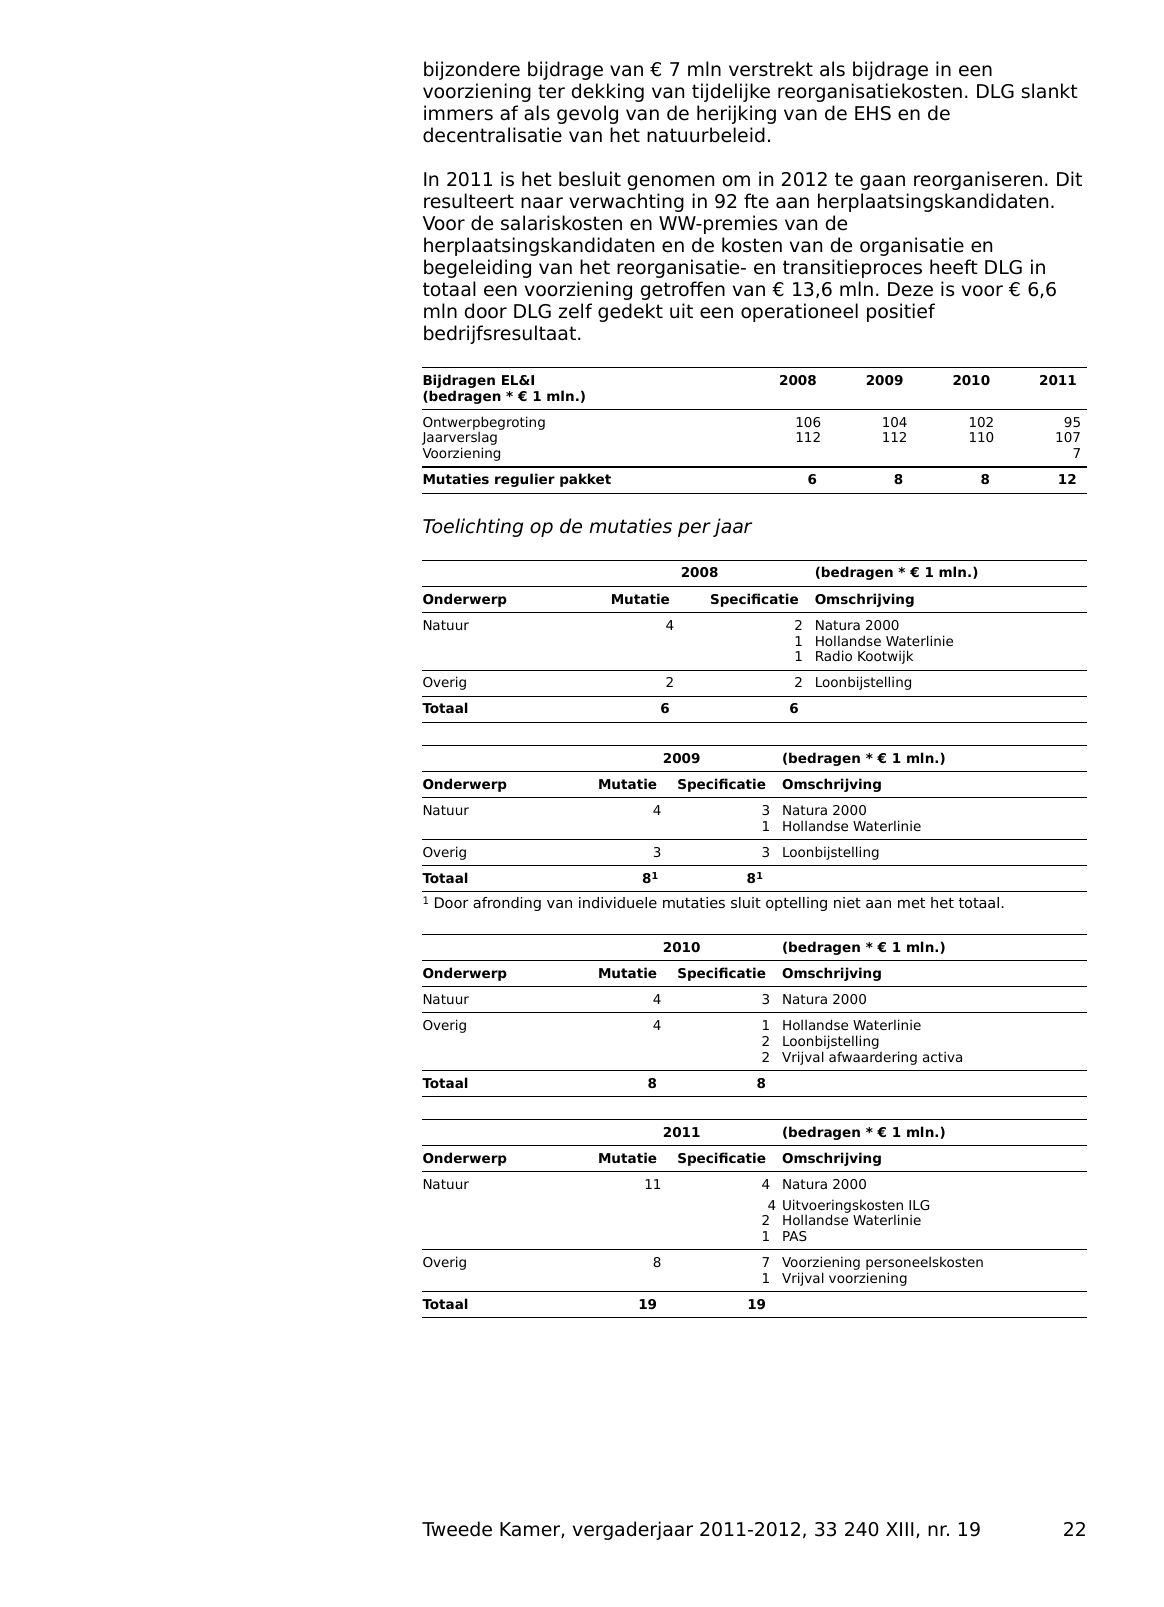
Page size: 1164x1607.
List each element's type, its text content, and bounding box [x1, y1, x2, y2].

table_cell 4 [667, 1193, 776, 1213]
table_header 2009 [591, 746, 776, 771]
table_cell 1 [667, 1271, 776, 1291]
subtitle Toelichting op de mutaties per jaar [422, 516, 1087, 538]
table_cell [776, 1071, 1087, 1096]
table_cell [913, 446, 1000, 466]
table_cell Onderwerp [422, 772, 591, 797]
table_cell 2 [667, 1050, 776, 1070]
table_header [422, 746, 591, 771]
table_cell [591, 1034, 667, 1049]
table_cell Hollandse Waterlinie [776, 1213, 1087, 1229]
table_cell Totaal [422, 697, 590, 722]
table_cell 4 [590, 613, 680, 633]
table_header 2010 [913, 368, 1000, 409]
table_header 2008 [590, 561, 809, 586]
table_cell [809, 697, 1087, 722]
table_cell Overig [422, 840, 591, 865]
table_cell 12 [1000, 468, 1087, 492]
table_cell 81 [591, 866, 667, 891]
table_cell Natuur [422, 613, 590, 633]
table_cell [422, 1229, 591, 1249]
table_cell 1 [680, 649, 809, 669]
table_header 2008 [740, 368, 827, 409]
table_cell 3 [591, 840, 667, 865]
table_cell 3 [667, 840, 776, 865]
table_cell [827, 446, 913, 466]
table_cell 107 [1000, 430, 1087, 446]
table_cell Omschrijving [776, 961, 1087, 986]
table_cell 7 [1000, 446, 1087, 466]
table_cell [422, 1271, 591, 1291]
table_header 2010 [591, 935, 776, 960]
table_cell 2 [590, 671, 680, 696]
table_cell Voorziening personeelskosten [776, 1250, 1087, 1271]
table_cell Radio Kootwijk [809, 649, 1087, 669]
table_cell [422, 1050, 591, 1070]
table_cell [422, 649, 590, 669]
table_cell Totaal [422, 866, 591, 891]
table_cell 4 [591, 987, 667, 1012]
table_cell Vrijval voorziening [776, 1271, 1087, 1291]
table_cell Omschrijving [809, 587, 1087, 612]
table_cell Omschrijving [776, 772, 1087, 797]
table_cell Hollandse Waterlinie [776, 1013, 1087, 1034]
text In 2011 is het besluit genomen om in 2012 te gaan reorganiseren. Dit resulteert naar verwachting in 92 fte aan herplaatsingskandidaten. Voor de salariskosten en WW-premies van de herplaatsingskandidaten en de kosten van de organisatie en begeleiding van het reorganisatie- en transitieproces heeft DLG in totaal een voorziening getroffen van € 13,6 mln. Deze is voor € 6,6 mln door DLG zelf gedekt uit een operationeel positief bedrijfsresultaat. [422, 169, 1087, 345]
table_cell 19 [591, 1292, 667, 1317]
table_cell Specificatie [667, 1146, 776, 1171]
table_cell 102 [913, 410, 1000, 430]
table_cell Loonbijstelling [809, 671, 1087, 696]
table_header 2011 [1000, 368, 1087, 409]
table_cell Overig [422, 1250, 591, 1271]
table_header [422, 561, 590, 586]
table_cell Natuur [422, 798, 591, 818]
table_cell 6 [680, 697, 809, 722]
table_header 2009 [827, 368, 913, 409]
table_cell Natura 2000 [776, 798, 1087, 818]
table_cell [422, 1034, 591, 1049]
table_cell 2 [667, 1213, 776, 1229]
table_cell Natuur [422, 1172, 591, 1213]
table_cell Mutatie [590, 587, 680, 612]
table_cell 11 [591, 1172, 667, 1213]
table_cell Onderwerp [422, 961, 591, 986]
table_cell 2 [667, 1034, 776, 1049]
table_header (bedragen * € 1 mln.) [776, 746, 1087, 771]
table_cell Specificatie [667, 772, 776, 797]
table_cell Omschrijving [776, 1146, 1087, 1171]
table_cell Mutatie [591, 961, 667, 986]
table_header (bedragen * € 1 mln.) [776, 935, 1087, 960]
table_cell 112 [740, 430, 827, 446]
table_cell 19 [667, 1292, 776, 1317]
table_cell 3 [667, 987, 776, 1012]
table_cell 1 Door afronding van individuele mutaties sluit optelling niet aan met het totaal. [422, 892, 1087, 912]
table_cell 81 [667, 866, 776, 891]
table_cell [776, 1292, 1087, 1317]
table_cell Totaal [422, 1071, 591, 1096]
table_cell Specificatie [680, 587, 809, 612]
table_cell [591, 1050, 667, 1070]
table_cell 4 [667, 1172, 776, 1193]
table_cell 95 [1000, 410, 1087, 430]
table_cell 1 [680, 633, 809, 649]
table_cell 6 [590, 697, 680, 722]
table_cell [590, 633, 680, 649]
table_cell 1 [667, 1229, 776, 1249]
table_header (bedragen * € 1 mln.) [776, 1120, 1087, 1145]
table_cell 8 [827, 468, 913, 492]
table_cell 2 [680, 671, 809, 696]
table_cell [591, 1271, 667, 1291]
table_cell Specificatie [667, 961, 776, 986]
table_cell 104 [827, 410, 913, 430]
table_cell Mutatie [591, 1146, 667, 1171]
table_cell 6 [740, 468, 827, 492]
table_cell Onderwerp [422, 587, 590, 612]
table_cell Mutatie [591, 772, 667, 797]
table_cell Uitvoeringskosten ILG [776, 1193, 1087, 1213]
text bijzondere bijdrage van € 7 mln verstrekt als bijdrage in een voorziening ter dekking van tijdelijke reorganisatiekosten. DLG slankt immers af als gevolg van de herijking van de EHS en de decentralisatie van het natuurbeleid. [422, 59, 1087, 147]
table_cell 106 [740, 410, 827, 430]
table_cell [422, 633, 590, 649]
table_cell Voorziening [422, 446, 740, 466]
table_cell 4 [591, 798, 667, 818]
table_cell 8 [913, 468, 1000, 492]
table_cell Ontwerpbegroting [422, 410, 740, 430]
table_cell 1 [667, 1013, 776, 1034]
table_cell 3 [667, 798, 776, 818]
table_cell Mutaties regulier pakket [422, 468, 740, 492]
table_cell [740, 446, 827, 466]
table_cell 4 [591, 1013, 667, 1034]
table_cell Natura 2000 [776, 987, 1087, 1012]
table_header [422, 1120, 591, 1145]
table_cell Natuur [422, 987, 591, 1012]
table_cell [591, 1229, 667, 1249]
table_cell Hollandse Waterlinie [776, 819, 1087, 839]
table_cell PAS [776, 1229, 1087, 1249]
table_header 2011 [591, 1120, 776, 1145]
table_header Bijdragen EL&I (bedragen * € 1 mln.) [422, 368, 740, 409]
table_header (bedragen * € 1 mln.) [809, 561, 1087, 586]
table_cell 1 [667, 819, 776, 839]
table_cell [591, 1213, 667, 1229]
table_cell [776, 866, 1087, 891]
table_cell Natura 2000 [776, 1172, 1087, 1193]
table_cell [422, 1213, 591, 1229]
table_cell 110 [913, 430, 1000, 446]
table_cell Jaarverslag [422, 430, 740, 446]
table_cell 8 [667, 1071, 776, 1096]
table_cell Overig [422, 671, 590, 696]
table_cell 7 [667, 1250, 776, 1271]
table_header [422, 935, 591, 960]
table_cell [590, 649, 680, 669]
table_cell 8 [591, 1250, 667, 1271]
table_cell Totaal [422, 1292, 591, 1317]
table_cell Vrijval afwaardering activa [776, 1050, 1087, 1070]
table_cell Hollandse Waterlinie [809, 633, 1087, 649]
table_cell Loonbijstelling [776, 840, 1087, 865]
table_cell Loonbijstelling [776, 1034, 1087, 1049]
table_cell [422, 819, 591, 839]
table_cell Natura 2000 [809, 613, 1087, 633]
table_cell 112 [827, 430, 913, 446]
table_cell 8 [591, 1071, 667, 1096]
table_cell Overig [422, 1013, 591, 1034]
table_cell Onderwerp [422, 1146, 591, 1171]
table_cell 2 [680, 613, 809, 633]
table_cell [591, 819, 667, 839]
